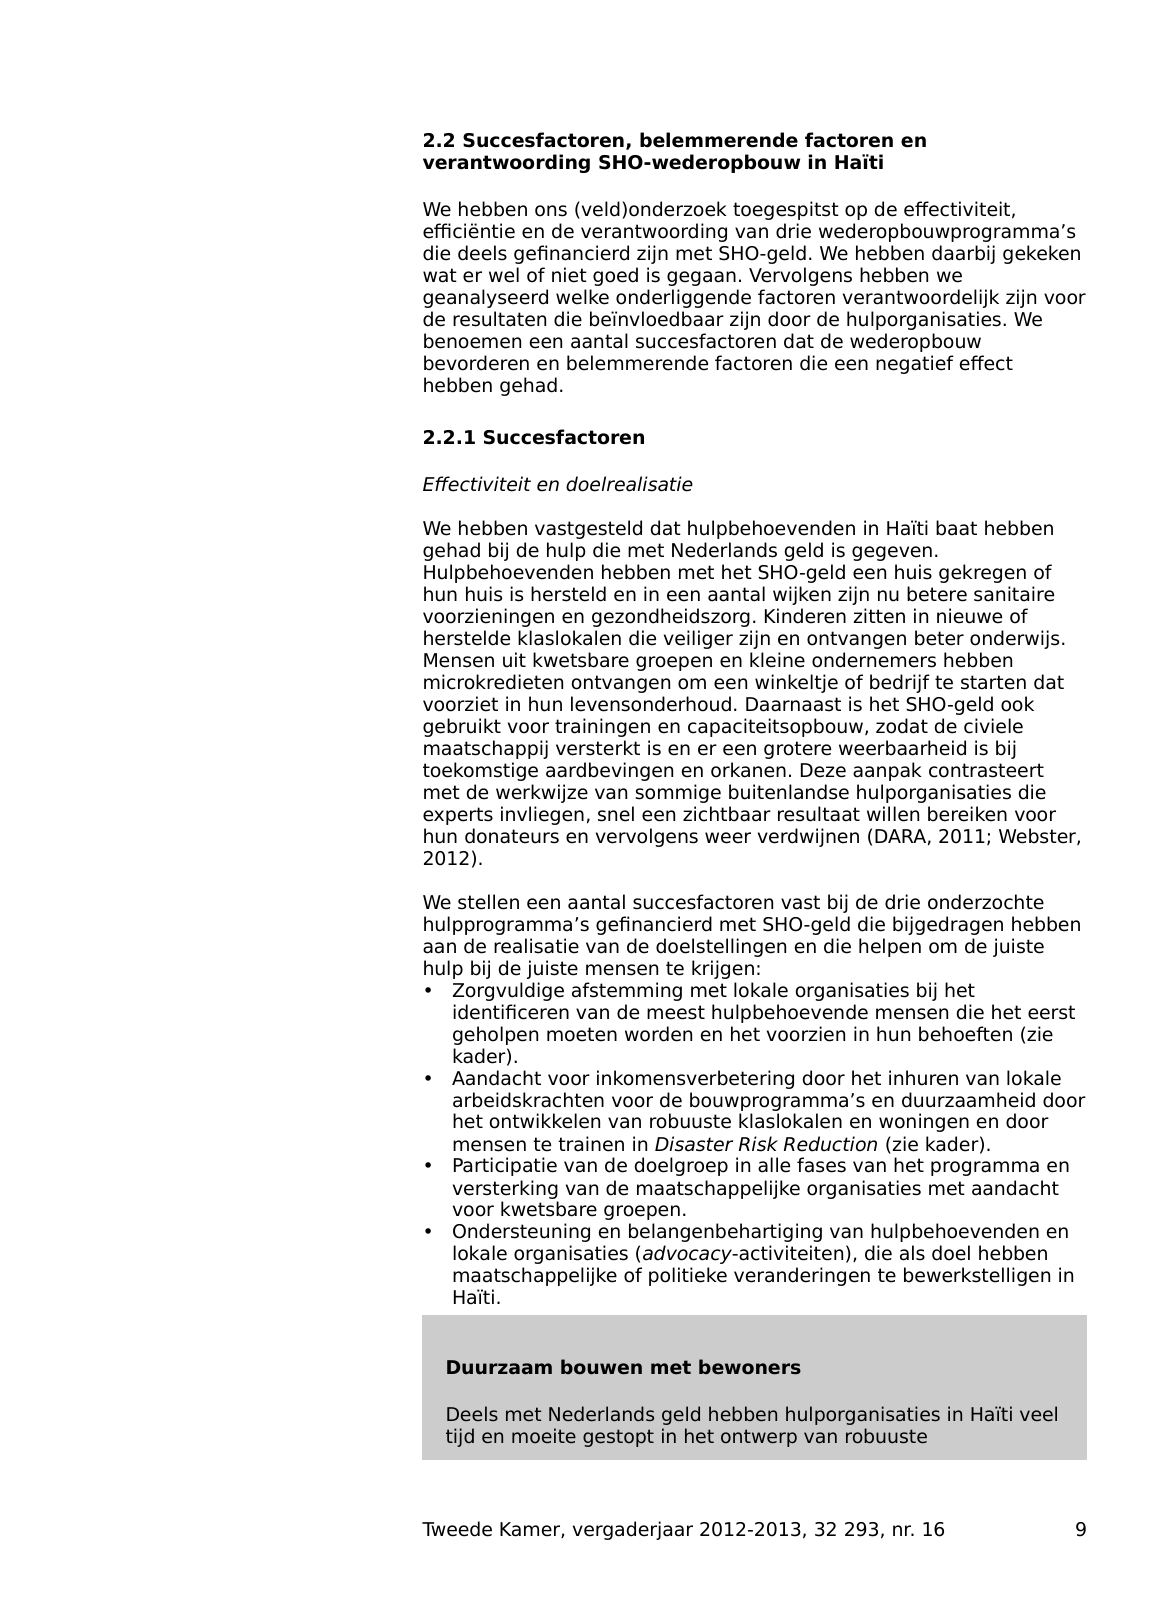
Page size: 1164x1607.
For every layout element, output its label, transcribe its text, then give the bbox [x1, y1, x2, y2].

text • Participatie van de doelgroep in alle fases van het programma en versterking van de maatschappelijke organisaties met aandacht voor kwetsbare groepen. [422, 1155, 1087, 1221]
text We hebben ons (veld)onderzoek toegespitst op de effectiviteit, efficiëntie en de verantwoording van drie wederopbouwprogramma’s die deels gefinancierd zijn met SHO-geld. We hebben daarbij gekeken wat er wel of niet goed is gegaan. Vervolgens hebben we geanalyseerd welke onderliggende factoren verantwoordelijk zijn voor de resultaten die beïnvloedbaar zijn door de hulporganisaties. We benoemen een aantal succesfactoren dat de wederopbouw bevorderen en belemmerende factoren die een negatief effect hebben gehad. [422, 199, 1087, 397]
text • Aandacht voor inkomensverbetering door het inhuren van lokale arbeidskrachten voor de bouwprogramma’s en duurzaamheid door het ontwikkelen van robuuste klaslokalen en woningen en door mensen te trainen in Disaster Risk Reduction (zie kader). [422, 1067, 1087, 1155]
subtitle Effectiviteit en doelrealisatie [422, 474, 1087, 496]
subtitle 2.2 Succesfactoren, belemmerende factoren en verantwoording SHO-wederopbouw in Haïti [422, 130, 1087, 174]
text We hebben vastgesteld dat hulpbehoevenden in Haïti baat hebben gehad bij de hulp die met Nederlands geld is gegeven. Hulpbehoevenden hebben met het SHO-geld een huis gekregen of hun huis is hersteld en in een aantal wijken zijn nu betere sanitaire voorzieningen en gezondheidszorg. Kinderen zitten in nieuwe of herstelde klaslokalen die veiliger zijn en ontvangen beter onderwijs. Mensen uit kwetsbare groepen en kleine ondernemers hebben microkredieten ontvangen om een winkeltje of bedrijf te starten dat voorziet in hun levensonderhoud. Daarnaast is het SHO-geld ook gebruikt voor trainingen en capaciteitsopbouw, zodat de civiele maatschappij versterkt is en er een grotere weerbaarheid is bij toekomstige aardbevingen en orkanen. Deze aanpak contrasteert met de werkwijze van sommige buitenlandse hulporganisaties die experts invliegen, snel een zichtbaar resultaat willen bereiken voor hun donateurs en vervolgens weer verdwijnen (DARA, 2011; Webster, 2012). [422, 518, 1087, 869]
text We stellen een aantal succesfactoren vast bij de drie onderzochte hulpprogramma’s gefinancierd met SHO-geld die bijgedragen hebben aan de realisatie van de doelstellingen en die helpen om de juiste hulp bij de juiste mensen te krijgen: [422, 892, 1087, 979]
subtitle 2.2.1 Succesfactoren [422, 427, 1087, 449]
text • Ondersteuning en belangenbehartiging van hulpbehoevenden en lokale organisaties (advocacy-activiteiten), die als doel hebben maatschappelijke of politieke veranderingen te bewerkstelligen in Haïti. [422, 1221, 1087, 1309]
table_header Duurzaam bouwen met bewoners Deels met Nederlands geld hebben hulporganisaties in Haïti veel tijd en moeite gestopt in het ontwerp van robuuste [422, 1315, 1087, 1460]
text • Zorgvuldige afstemming met lokale organisaties bij het identificeren van de meest hulpbehoevende mensen die het eerst geholpen moeten worden en het voorzien in hun behoeften (zie kader). [422, 979, 1087, 1067]
